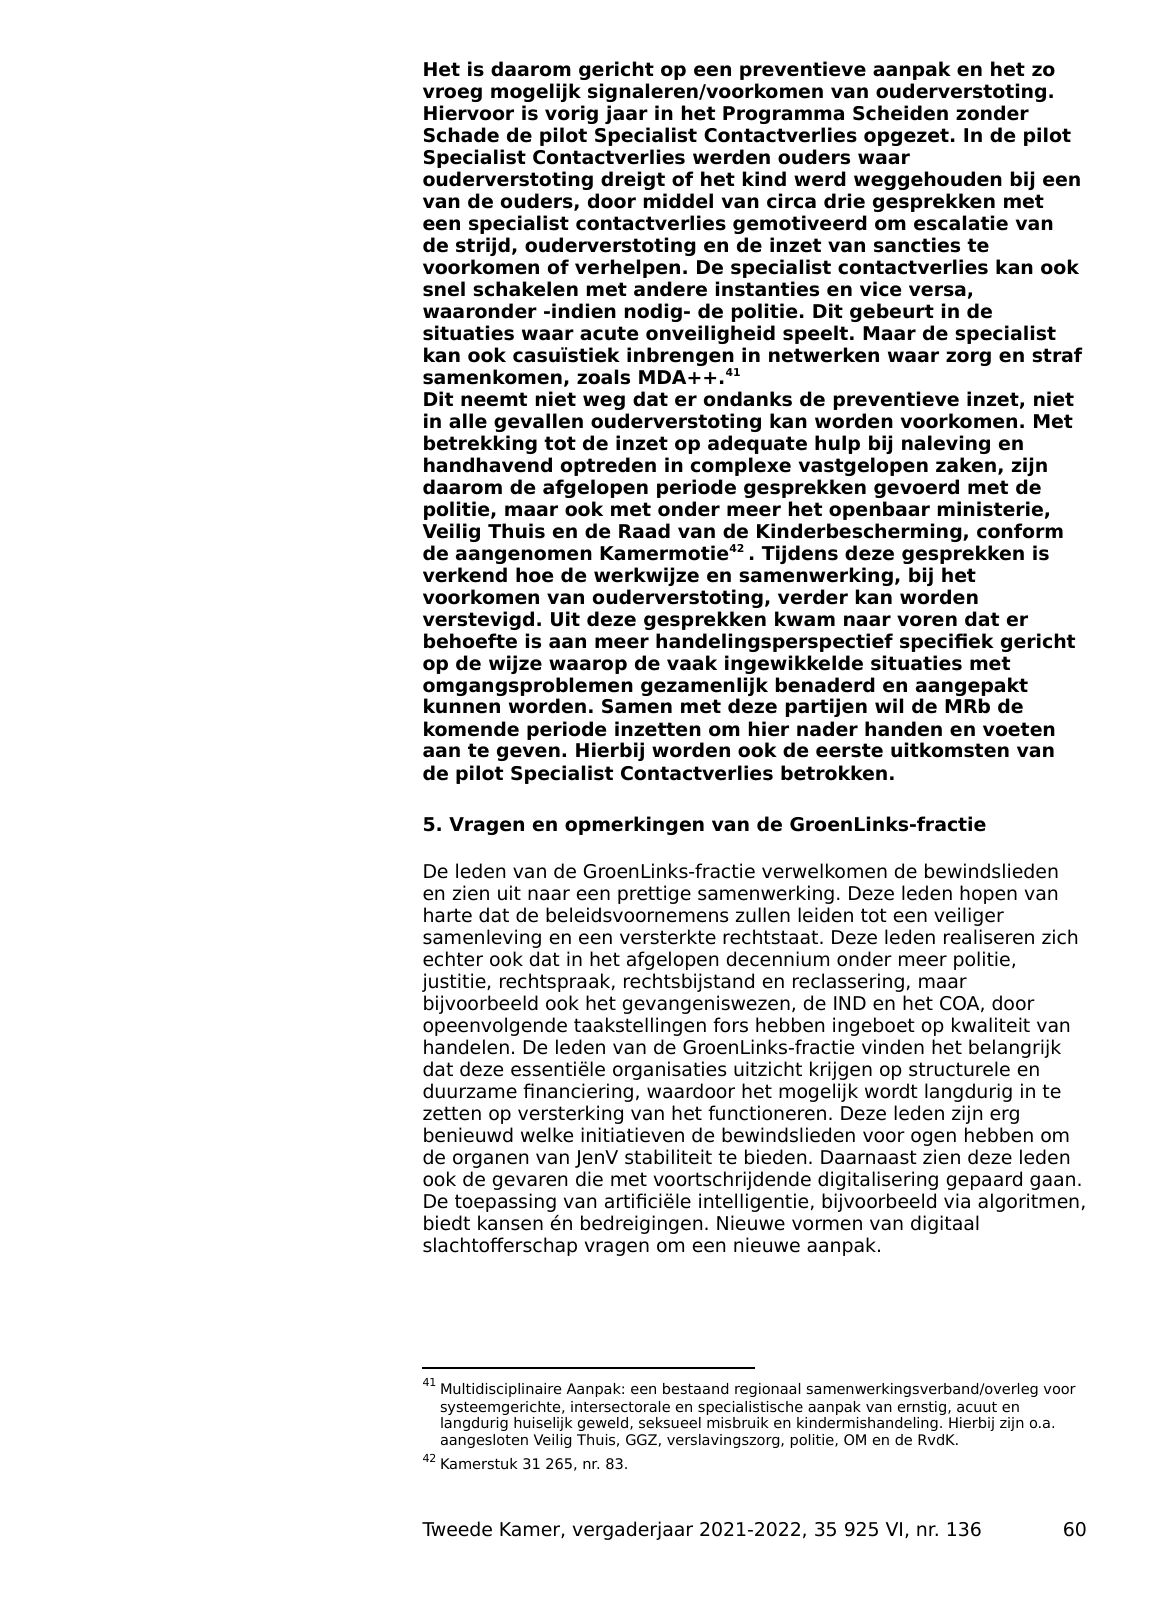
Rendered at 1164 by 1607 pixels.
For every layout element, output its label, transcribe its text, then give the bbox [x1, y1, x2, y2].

text Het is daarom gericht op een preventieve aanpak en het zo vroeg mogelijk signaleren/voorkomen van ouderverstoting. Hiervoor is vorig jaar in het Programma Scheiden zonder Schade de pilot Specialist Contactverlies opgezet. In de pilot Specialist Contactverlies werden ouders waar ouderverstoting dreigt of het kind werd weggehouden bij een van de ouders, door middel van circa drie gesprekken met een specialist contactverlies gemotiveerd om escalatie van de strijd, ouderverstoting en de inzet van sancties te voorkomen of verhelpen. De specialist contactverlies kan ook snel schakelen met andere instanties en vice versa, waaronder -indien nodig- de politie. Dit gebeurt in de situaties waar acute onveiligheid speelt. Maar de specialist kan ook casuïstiek inbrengen in netwerken waar zorg en straf samenkomen, zoals MDA++. [422, 59, 1087, 389]
text Multidisciplinaire Aanpak: een bestaand regionaal samenwerkingsverband/overleg voor systeemgerichte, intersectorale en specialistische aanpak van ernstig, acuut en langdurig huiselijk geweld, seksueel misbruik en kindermishandeling. Hierbij zijn o.a. aangesloten Veilig Thuis, GGZ, verslavingszorg, politie, OM en de RvdK. [422, 1377, 1087, 1449]
text De leden van de GroenLinks-fractie verwelkomen de bewindslieden en zien uit naar een prettige samenwerking. Deze leden hopen van harte dat de beleidsvoornemens zullen leiden tot een veiliger samenleving en een versterkte rechtstaat. Deze leden realiseren zich echter ook dat in het afgelopen decennium onder meer politie, justitie, rechtspraak, rechtsbijstand en reclassering, maar bijvoorbeeld ook het gevangeniswezen, de IND en het COA, door opeenvolgende taakstellingen fors hebben ingeboet op kwaliteit van handelen. De leden van de GroenLinks-fractie vinden het belangrijk dat deze essentiële organisaties uitzicht krijgen op structurele en duurzame financiering, waardoor het mogelijk wordt langdurig in te zetten op versterking van het functioneren. Deze leden zijn erg benieuwd welke initiatieven de bewindslieden voor ogen hebben om de organen van JenV stabiliteit te bieden. Daarnaast zien deze leden ook de gevaren die met voortschrijdende digitalisering gepaard gaan. De toepassing van artificiële intelligentie, bijvoorbeeld via algoritmen, biedt kansen én bedreigingen. Nieuwe vormen van digitaal slachtofferschap vragen om een nieuwe aanpak. [422, 861, 1087, 1257]
text Kamerstuk 31 265, nr. 83. [422, 1452, 1087, 1474]
subtitle 5. Vragen en opmerkingen van de GroenLinks-fractie [422, 814, 1087, 836]
text Dit neemt niet weg dat er ondanks de preventieve inzet, niet in alle gevallen ouderverstoting kan worden voorkomen. Met betrekking tot de inzet op adequate hulp bij naleving en handhavend optreden in complexe vastgelopen zaken, zijn daarom de afgelopen periode gesprekken gevoerd met de politie, maar ook met onder meer het openbaar ministerie, Veilig Thuis en de Raad van de Kinderbescherming, conform de aangenomen Kamermotie. Tijdens deze gesprekken is verkend hoe de werkwijze en samenwerking, bij het voorkomen van ouderverstoting, verder kan worden verstevigd. Uit deze gesprekken kwam naar voren dat er behoefte is aan meer handelingsperspectief specifiek gericht op de wijze waarop de vaak ingewikkelde situaties met omgangsproblemen gezamenlijk benaderd en aangepakt kunnen worden. Samen met deze partijen wil de MRb de komende periode inzetten om hier nader handen en voeten aan te geven. Hierbij worden ook de eerste uitkomsten van de pilot Specialist Contactverlies betrokken. [422, 389, 1087, 784]
